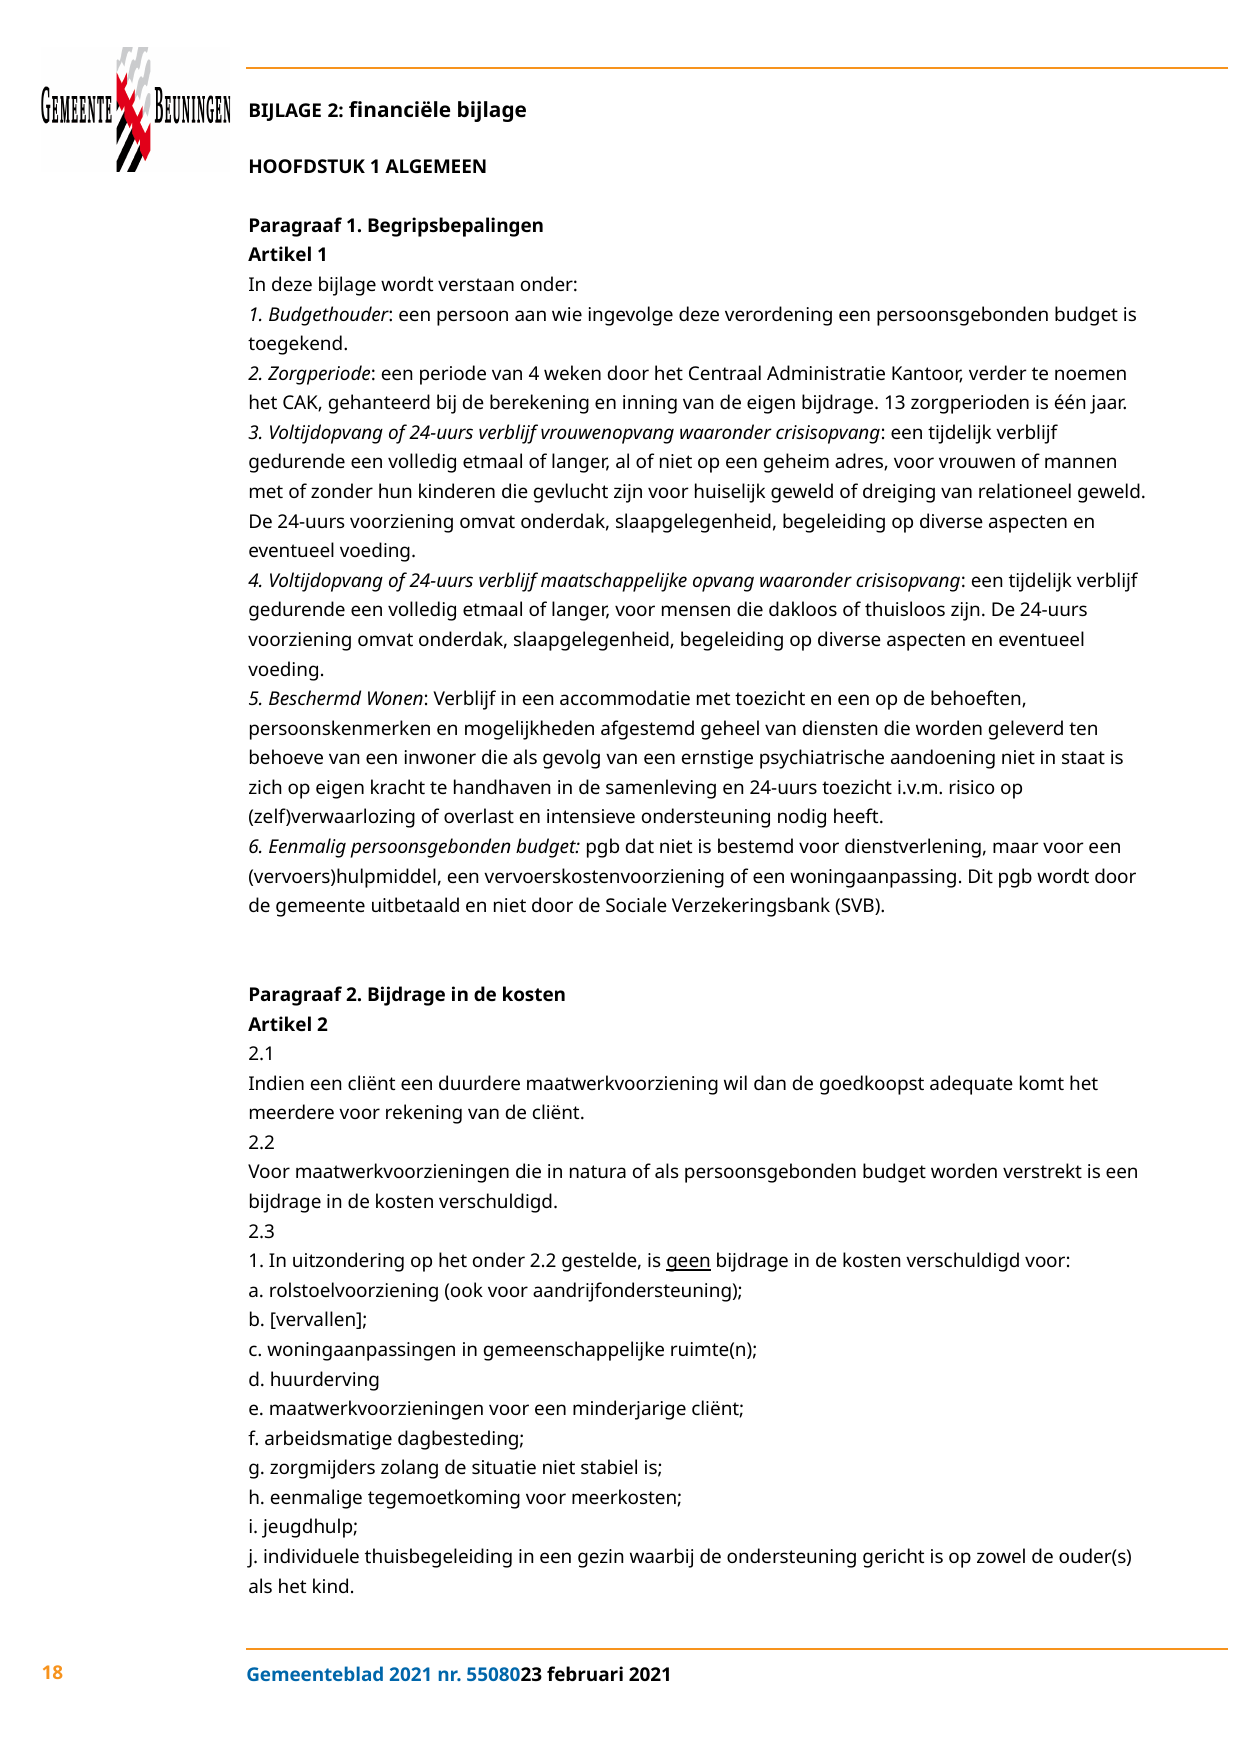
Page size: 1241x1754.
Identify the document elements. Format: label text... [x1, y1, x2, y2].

text 2.1 [248, 1040, 1152, 1066]
text 1. In uitzondering op het onder 2.2 gestelde, is geen bijdrage in de kosten verschuldigd voor: [248, 1247, 1152, 1273]
text d. huurderving [248, 1366, 1152, 1392]
text j. individuele thuisbegeleiding in een gezin waarbij de ondersteuning gericht is op zowel de ouder(s) als het kind. [248, 1543, 1152, 1599]
text 1. Budgethouder: een persoon aan wie ingevolge deze verordening een persoonsgebonden budget is toegekend. [248, 301, 1152, 356]
text 3. Voltijdopvang of 24-uurs verblijf vrouwenopvang waaronder crisisopvang: een tijdelijk verblijf gedurende een volledig etmaal of langer, al of niet op een geheim adres, voor vrouwen of mannen met of zonder hun kinderen die gevlucht zijn voor huiselijk geweld of dreiging van relationeel geweld. De 24-uurs voorziening omvat onderdak, slaapgelegenheid, begeleiding op diverse aspecten en eventueel voeding. [248, 419, 1152, 563]
text HOOFDSTUK 1 ALGEMEEN [248, 153, 1152, 179]
text 6. Eenmalig persoonsgebonden budget: pgb dat niet is bestemd voor dienstverlening, maar voor een (vervoers)hulpmiddel, een vervoerskostenvoorziening of een woningaanpassing. Dit pgb wordt door de gemeente uitbetaald en niet door de Sociale Verzekeringsbank (SVB). [248, 833, 1152, 918]
text Artikel 1 [248, 242, 1152, 267]
text 2.3 [248, 1218, 1152, 1244]
text Paragraaf 1. Begripsbepalingen [248, 212, 1152, 238]
text Paragraaf 2. Bijdrage in de kosten [248, 981, 1152, 1007]
text c. woningaanpassingen in gemeenschappelijke ruimte(n); [248, 1336, 1152, 1362]
text Voor maatwerkvoorzieningen die in natura of als persoonsgebonden budget worden verstrekt is een bijdrage in de kosten verschuldigd. [248, 1159, 1152, 1214]
text In deze bijlage wordt verstaan onder: [248, 271, 1152, 297]
text g. zorgmijders zolang de situatie niet stabiel is; [248, 1454, 1152, 1480]
text e. maatwerkvoorzieningen voor een minderjarige cliënt; [248, 1395, 1152, 1421]
picture [41, 47, 231, 172]
text i. jeugdhulp; [248, 1514, 1152, 1539]
text Artikel 2 [248, 1011, 1152, 1037]
text Indien een cliënt een duurdere maatwerkvoorziening wil dan de goedkoopst adequate komt het meerdere voor rekening van de cliënt. [248, 1070, 1152, 1125]
text a. rolstoelvoorziening (ook voor aandrijfondersteuning); [248, 1277, 1152, 1303]
text 2.2 [248, 1129, 1152, 1155]
text 2. Zorgperiode: een periode van 4 weken door het Centraal Administratie Kantoor, verder te noemen het CAK, gehanteerd bij de berekening en inning van de eigen bijdrage. 13 zorgperioden is één jaar. [248, 360, 1152, 415]
text 4. Voltijdopvang of 24-uurs verblijf maatschappelijke opvang waaronder crisisopvang: een tijdelijk verblijf gedurende een volledig etmaal of langer, voor mensen die dakloos of thuisloos zijn. De 24-uurs voorziening omvat onderdak, slaapgelegenheid, begeleiding op diverse aspecten en eventueel voeding. [248, 567, 1152, 682]
text BIJLAGE 2: financiële bijlage [248, 95, 1152, 123]
text b. [vervallen]; [248, 1307, 1152, 1332]
text h. eenmalige tegemoetkoming voor meerkosten; [248, 1484, 1152, 1510]
text 5. Beschermd Wonen: Verblijf in een accommodatie met toezicht en een op de behoeften, persoonskenmerken en mogelijkheden afgestemd geheel van diensten die worden geleverd ten behoeve van een inwoner die als gevolg van een ernstige psychiatrische aandoening niet in staat is zich op eigen kracht te handhaven in de samenleving en 24-uurs toezicht i.v.m. risico op (zelf)verwaarlozing of overlast en intensieve ondersteuning nodig heeft. [248, 685, 1152, 829]
text f. arbeidsmatige dagbesteding; [248, 1425, 1152, 1451]
